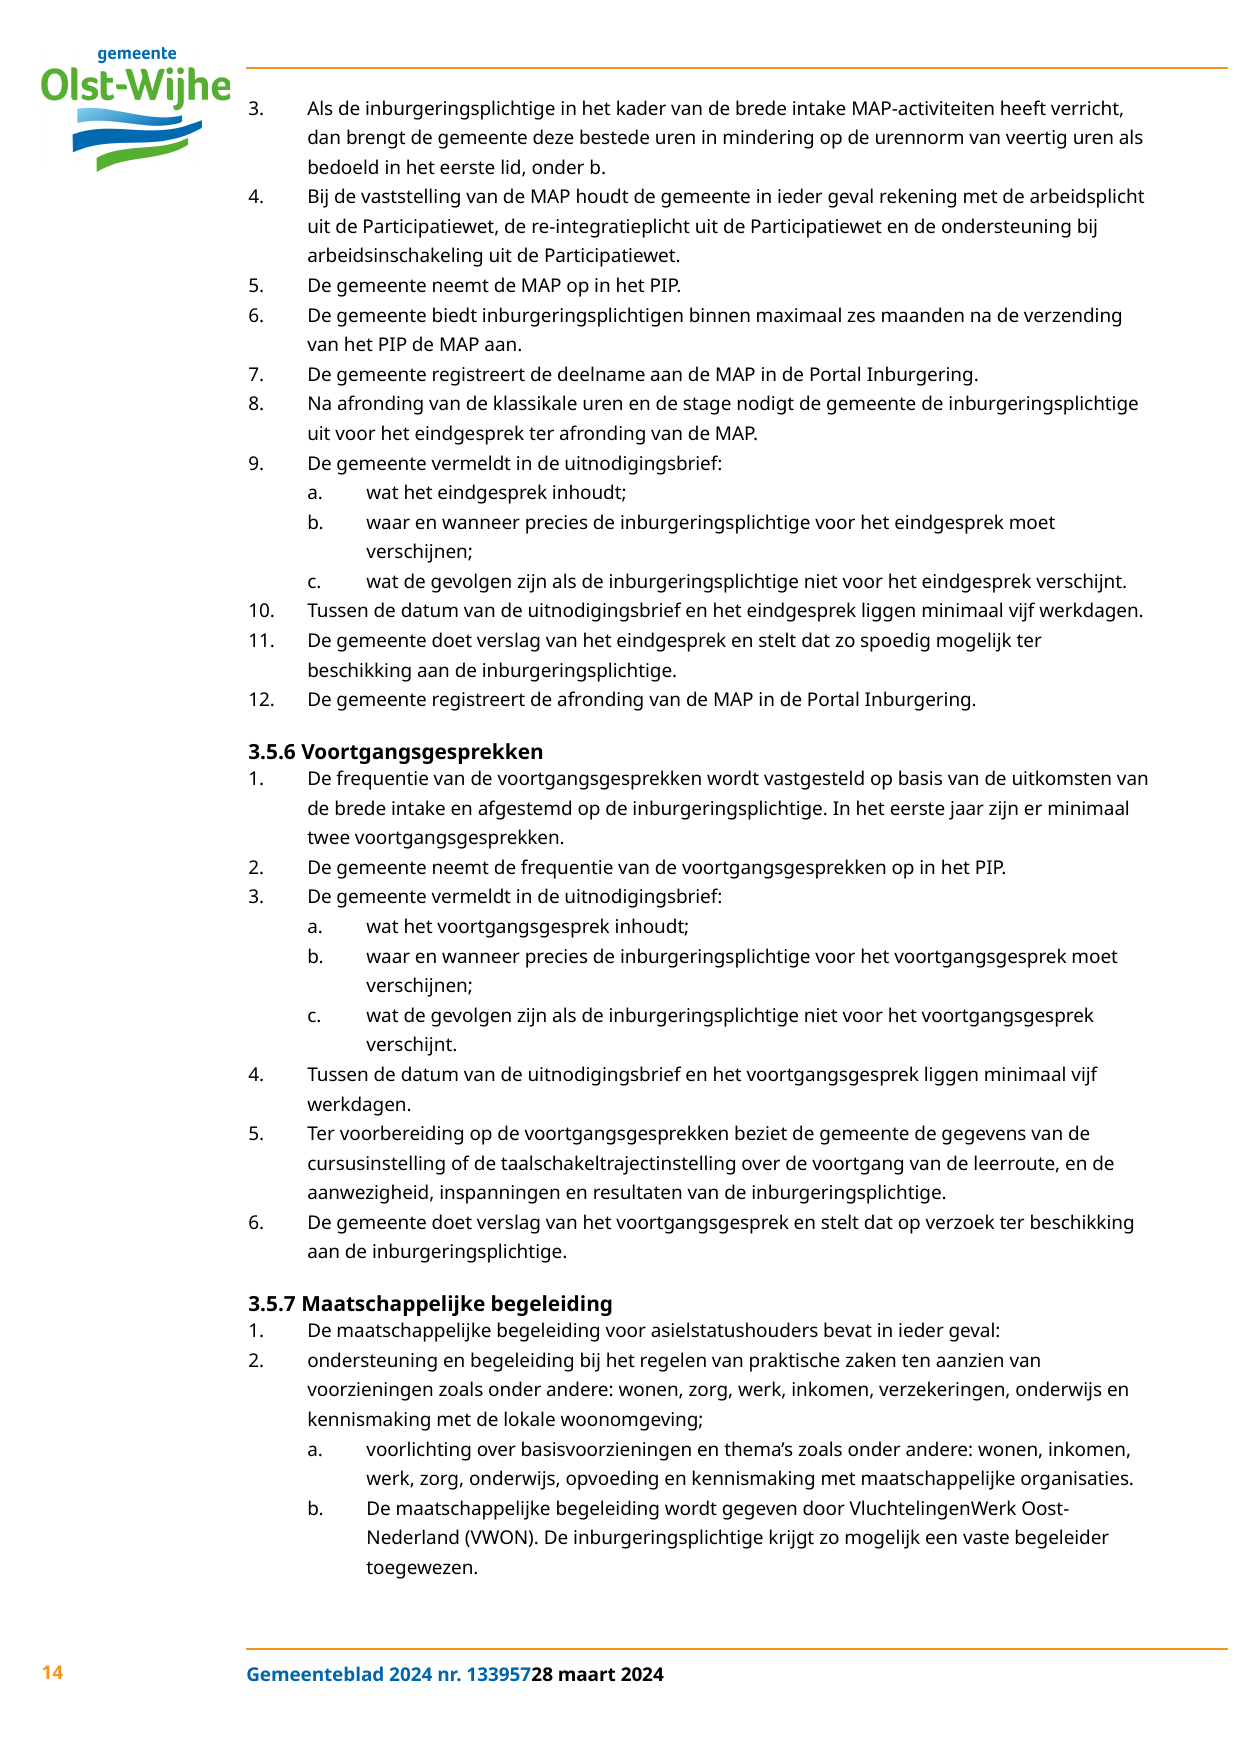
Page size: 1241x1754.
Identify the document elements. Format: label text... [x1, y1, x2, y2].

list De gemeente vermeldt in de uitnodigingsbrief: [248, 884, 1152, 909]
list wat de gevolgen zijn als de inburgeringsplichtige niet voor het eindgesprek verschijnt. [307, 568, 1152, 594]
list De maatschappelijke begeleiding wordt gegeven door VluchtelingenWerk Oost-Nederland (VWON). De inburgeringsplichtige krijgt zo mogelijk een vaste begeleider toegewezen. [307, 1495, 1152, 1580]
list De gemeente registreert de deelname aan de MAP in de Portal Inburgering. [248, 361, 1152, 387]
list De gemeente neemt de MAP op in het PIP. [248, 272, 1152, 298]
text 3.5.6 Voortgangsgesprekken [248, 737, 1152, 765]
list De gemeente doet verslag van het voortgangsgesprek en stelt dat op verzoek ter beschikking aan de inburgeringsplichtige. [248, 1209, 1152, 1264]
list Na afronding van de klassikale uren en de stage nodigt de gemeente de inburgeringsplichtige uit voor het eindgesprek ter afronding van de MAP. [248, 391, 1152, 446]
list Als de inburgeringsplichtige in het kader van de brede intake MAP-activiteiten heeft verricht, dan brengt de gemeente deze bestede uren in mindering op de urennorm van veertig uren als bedoeld in het eerste lid, onder b. [248, 95, 1152, 180]
list wat de gevolgen zijn als de inburgeringsplichtige niet voor het voortgangsgesprek verschijnt. [307, 1002, 1152, 1057]
list wat het eindgesprek inhoudt; [307, 479, 1152, 505]
list Bij de vaststelling van de MAP houdt de gemeente in ieder geval rekening met de arbeidsplicht uit de Participatiewet, de re-integratieplicht uit de Participatiewet en de ondersteuning bij arbeidsinschakeling uit de Participatiewet. [248, 183, 1152, 268]
list Ter voorbereiding op de voortgangsgesprekken beziet de gemeente de gegevens van de cursusinstelling of de taalschakeltrajectinstelling over de voortgang van de leerroute, en de aanwezigheid, inspanningen en resultaten van de inburgeringsplichtige. [248, 1120, 1152, 1205]
text 3.5.7 Maatschappelijke begeleiding [248, 1289, 1152, 1317]
list ondersteuning en begeleiding bij het regelen van praktische zaken ten aanzien van voorzieningen zoals onder andere: wonen, zorg, werk, inkomen, verzekeringen, onderwijs en kennismaking met de lokale woonomgeving; [248, 1347, 1152, 1432]
list waar en wanneer precies de inburgeringsplichtige voor het voortgangsgesprek moet verschijnen; [307, 943, 1152, 998]
list De gemeente registreert de afronding van de MAP in de Portal Inburgering. [248, 686, 1152, 712]
list Tussen de datum van de uitnodigingsbrief en het eindgesprek liggen minimaal vijf werkdagen. [248, 598, 1152, 623]
list voorlichting over basisvoorzieningen en thema’s zoals onder andere: wonen, inkomen, werk, zorg, onderwijs, opvoeding en kennismaking met maatschappelijke organisaties. [307, 1436, 1152, 1491]
list De gemeente doet verslag van het eindgesprek en stelt dat zo spoedig mogelijk ter beschikking aan de inburgeringsplichtige. [248, 627, 1152, 683]
list De gemeente vermeldt in de uitnodigingsbrief: [248, 450, 1152, 476]
list De maatschappelijke begeleiding voor asielstatushouders bevat in ieder geval: [248, 1317, 1152, 1343]
list Tussen de datum van de uitnodigingsbrief en het voortgangsgesprek liggen minimaal vijf werkdagen. [248, 1061, 1152, 1116]
list waar en wanneer precies de inburgeringsplichtige voor het eindgesprek moet verschijnen; [307, 509, 1152, 564]
list De gemeente biedt inburgeringsplichtigen binnen maximaal zes maanden na de verzending van het PIP de MAP aan. [248, 302, 1152, 357]
list De gemeente neemt de frequentie van de voortgangsgesprekken op in het PIP. [248, 854, 1152, 880]
list wat het voortgangsgesprek inhoudt; [307, 913, 1152, 939]
list De frequentie van de voortgangsgesprekken wordt vastgesteld op basis van de uitkomsten van de brede intake en afgestemd op de inburgeringsplichtige. In het eerste jaar zijn er minimaal twee voortgangsgesprekken. [248, 765, 1152, 850]
picture [41, 47, 231, 172]
